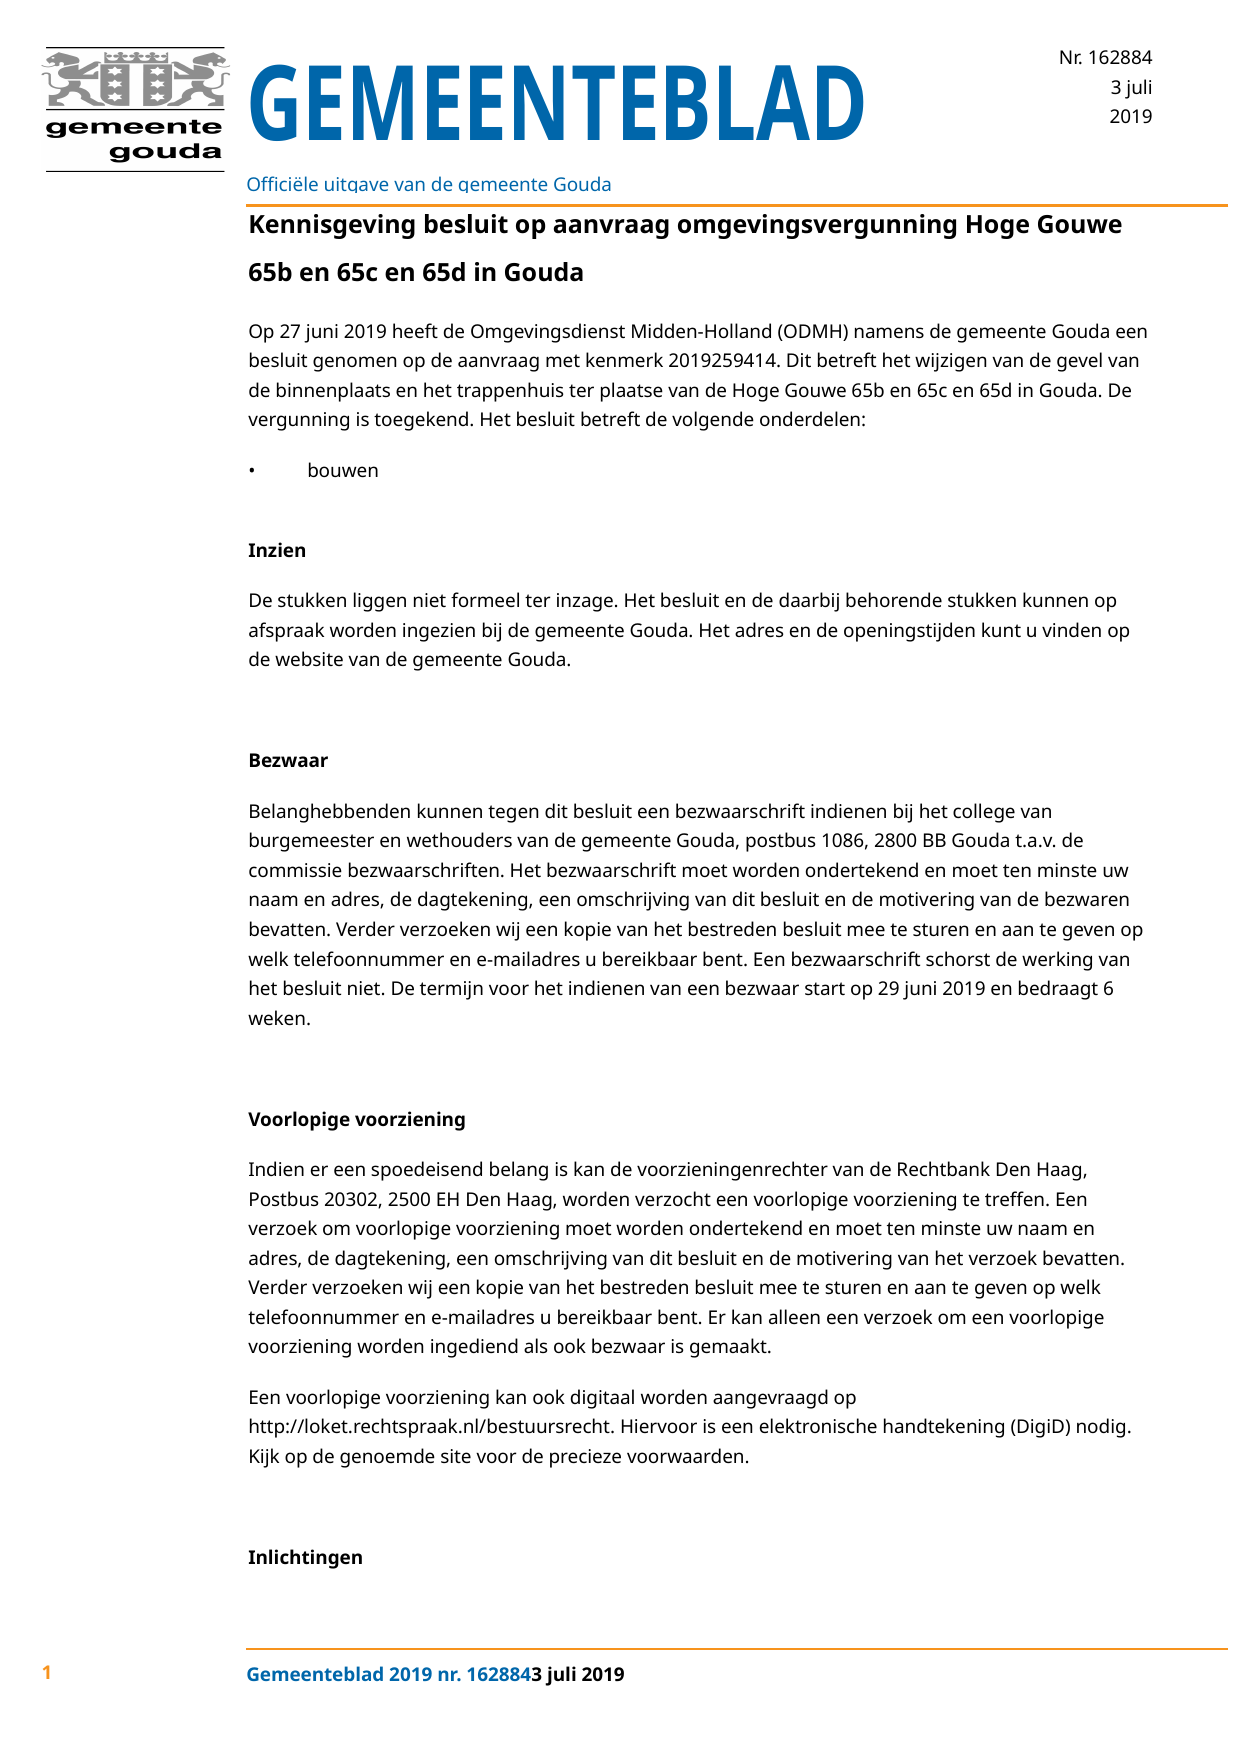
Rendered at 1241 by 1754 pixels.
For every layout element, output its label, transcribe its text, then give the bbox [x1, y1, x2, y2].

text Voorlopige voorziening [248, 1106, 1152, 1132]
text Indien er een spoedeisend belang is kan de voorzieningenrechter van de Rechtbank Den Haag, Postbus 20302, 2500 EH Den Haag, worden verzocht een voorlopige voorziening te treffen. Een verzoek om voorlopige voorziening moet worden ondertekend en moet ten minste uw naam en adres, de dagtekening, een omschrijving van dit besluit en de motivering van het verzoek bevatten. Verder verzoeken wij een kopie van het bestreden besluit mee te sturen en aan te geven op welk telefoonnummer en e-mailadres u bereikbaar bent. Er kan alleen een verzoek om een voorlopige voorziening worden ingediend als ook bezwaar is gemaakt. [248, 1156, 1152, 1359]
text Inzien [248, 537, 1152, 563]
text De stukken liggen niet formeel ter inzage. Het besluit en de daarbij behorende stukken kunnen op afspraak worden ingezien bij de gemeente Gouda. Het adres en de openingstijden kunt u vinden op de website van de gemeente Gouda. [248, 587, 1152, 672]
text Op 27 juni 2019 heeft de Omgevingsdienst Midden-Holland (ODMH) namens de gemeente Gouda een besluit genomen op de aanvraag met kenmerk 2019259414. Dit betreft het wijzigen van de gevel van de binnenplaats en het trappenhuis ter plaatse van de Hoge Gouwe 65b en 65c en 65d in Gouda. De vergunning is toegekend. Het besluit betreft de volgende onderdelen: [248, 318, 1152, 432]
picture [41, 47, 231, 172]
text Een voorlopige voorziening kan ook digitaal worden aangevraagd op http://loket.rechtspraak.nl/bestuursrecht. Hiervoor is een elektronische handtekening (DigiD) nodig. Kijk op de genoemde site voor de precieze voorwaarden. [248, 1384, 1152, 1469]
text Kennisgeving besluit op aanvraag omgevingsvergunning Hoge Gouwe 65b en 65c en 65d in Gouda [248, 207, 1152, 288]
text Inlichtingen [248, 1544, 1152, 1570]
text Belanghebbenden kunnen tegen dit besluit een bezwaarschrift indienen bij het college van burgemeester en wethouders van de gemeente Gouda, postbus 1086, 2800 BB Gouda t.a.v. de commissie bezwaarschriften. Het bezwaarschrift moet worden ondertekend en moet ten minste uw naam en adres, de dagtekening, een omschrijving van dit besluit en de motivering van de bezwaren bevatten. Verder verzoeken wij een kopie van het bestreden besluit mee te sturen en aan te geven op welk telefoonnummer en e-mailadres u bereikbaar bent. Een bezwaarschrift schorst de werking van het besluit niet. De termijn voor het indienen van een bezwaar start op 29 juni 2019 en bedraagt 6 weken. [248, 798, 1152, 1031]
text Bezwaar [248, 747, 1152, 773]
list bouwen [248, 457, 1152, 483]
